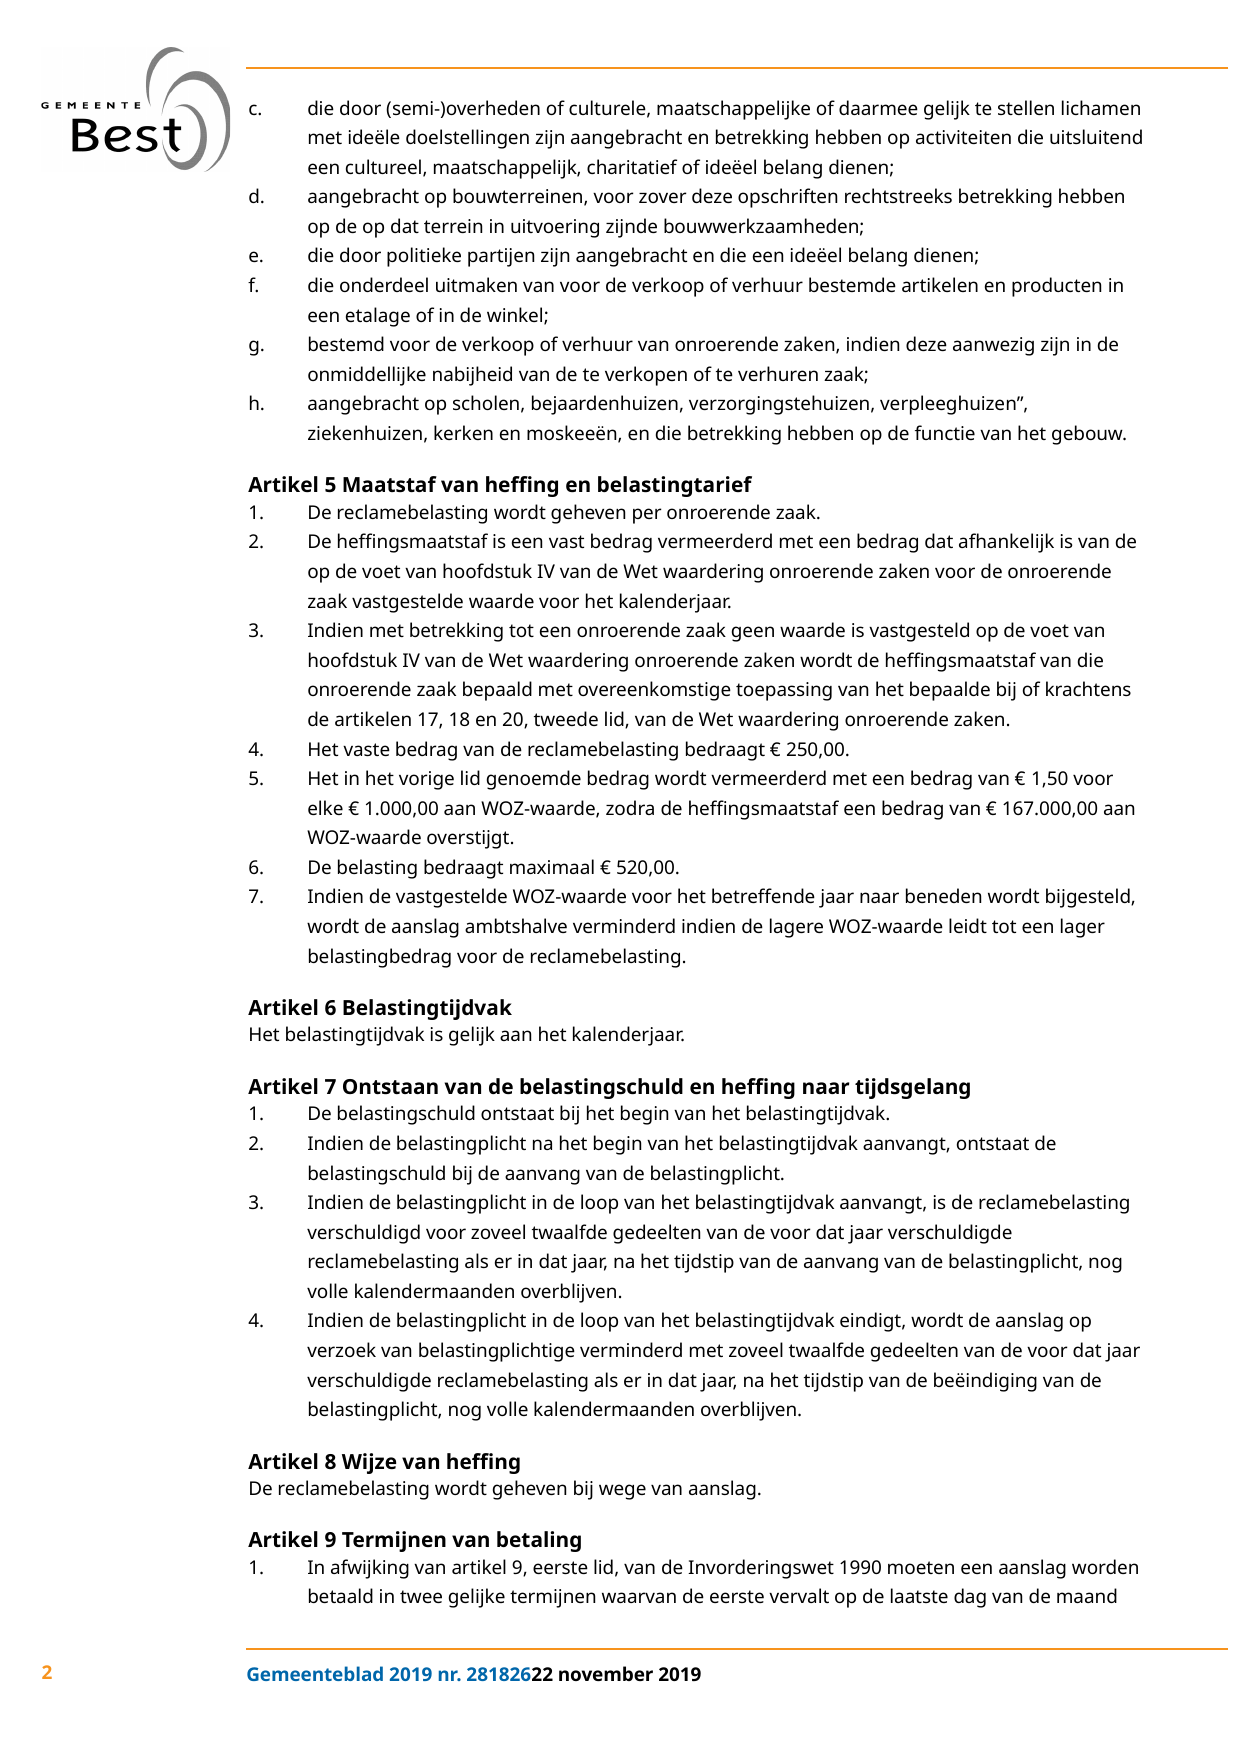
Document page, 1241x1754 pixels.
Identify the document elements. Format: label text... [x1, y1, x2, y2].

text Artikel 6 Belastingtijdvak [248, 993, 1152, 1022]
list Het in het vorige lid genoemde bedrag wordt vermeerderd met een bedrag van € 1,50 voor elke € 1.000,00 aan WOZ-waarde, zodra de heffingsmaatstaf een bedrag van € 167.000,00 aan WOZ-waarde overstijgt. [248, 765, 1152, 850]
list aangebracht op scholen, bejaardenhuizen, verzorgingstehuizen, verpleeghuizen”, ziekenhuizen, kerken en moskeeën, en die betrekking hebben op de functie van het gebouw. [248, 391, 1152, 446]
text Artikel 5 Maatstaf van heffing en belastingtarief [248, 471, 1152, 499]
list De belastingschuld ontstaat bij het begin van het belastingtijdvak. [248, 1101, 1152, 1126]
list Indien de vastgestelde WOZ-waarde voor het betreffende jaar naar beneden wordt bijgesteld, wordt de aanslag ambtshalve verminderd indien de lagere WOZ-waarde leidt tot een lager belastingbedrag voor de reclamebelasting. [248, 884, 1152, 968]
list Indien de belastingplicht na het begin van het belastingtijdvak aanvangt, ontstaat de belastingschuld bij de aanvang van de belastingplicht. [248, 1130, 1152, 1185]
text De reclamebelasting wordt geheven bij wege van aanslag. [248, 1475, 1152, 1501]
list die door politieke partijen zijn aangebracht en die een ideëel belang dienen; [248, 243, 1152, 268]
text Het belastingtijdvak is gelijk aan het kalenderjaar. [248, 1022, 1152, 1047]
list Indien de belastingplicht in de loop van het belastingtijdvak eindigt, wordt de aanslag op verzoek van belastingplichtige verminderd met zoveel twaalfde gedeelten van de voor dat jaar verschuldigde reclamebelasting als er in dat jaar, na het tijdstip van de beëindiging van de belastingplicht, nog volle kalendermaanden overblijven. [248, 1308, 1152, 1422]
list Indien de belastingplicht in de loop van het belastingtijdvak aanvangt, is de reclamebelasting verschuldigd voor zoveel twaalfde gedeelten van de voor dat jaar verschuldigde reclamebelasting als er in dat jaar, na het tijdstip van de aanvang van de belastingplicht, nog volle kalendermaanden overblijven. [248, 1189, 1152, 1304]
list De belasting bedraagt maximaal € 520,00. [248, 854, 1152, 880]
list bestemd voor de verkoop of verhuur van onroerende zaken, indien deze aanwezig zijn in de onmiddellijke nabijheid van de te verkopen of te verhuren zaak; [248, 331, 1152, 387]
list De reclamebelasting wordt geheven per onroerende zaak. [248, 499, 1152, 525]
text Artikel 8 Wijze van heffing [248, 1447, 1152, 1475]
list aangebracht op bouwterreinen, voor zover deze opschriften rechtstreeks betrekking hebben op de op dat terrein in uitvoering zijnde bouwwerkzaamheden; [248, 183, 1152, 239]
list In afwijking van artikel 9, eerste lid, van de Invorderingswet 1990 moeten een aanslag worden betaald in twee gelijke termijnen waarvan de eerste vervalt op de laatste dag van de maand [248, 1554, 1152, 1609]
list die onderdeel uitmaken van voor de verkoop of verhuur bestemde artikelen en producten in een etalage of in de winkel; [248, 272, 1152, 328]
list Het vaste bedrag van de reclamebelasting bedraagt € 250,00. [248, 736, 1152, 761]
text Artikel 9 Termijnen van betaling [248, 1526, 1152, 1554]
text Artikel 7 Ontstaan van de belastingschuld en heffing naar tijdsgelang [248, 1072, 1152, 1101]
list die door (semi-)overheden of culturele, maatschappelijke of daarmee gelijk te stellen lichamen met ideële doelstellingen zijn aangebracht en betrekking hebben op activiteiten die uitsluitend een cultureel, maatschappelijk, charitatief of ideëel belang dienen; [248, 95, 1152, 180]
picture [41, 47, 231, 172]
list Indien met betrekking tot een onroerende zaak geen waarde is vastgesteld op de voet van hoofdstuk IV van de Wet waardering onroerende zaken wordt de heffingsmaatstaf van die onroerende zaak bepaald met overeenkomstige toepassing van het bepaalde bij of krachtens de artikelen 17, 18 en 20, tweede lid, van de Wet waardering onroerende zaken. [248, 617, 1152, 732]
list De heffingsmaatstaf is een vast bedrag vermeerderd met een bedrag dat afhankelijk is van de op de voet van hoofdstuk IV van de Wet waardering onroerende zaken voor de onroerende zaak vastgestelde waarde voor het kalenderjaar. [248, 529, 1152, 613]
